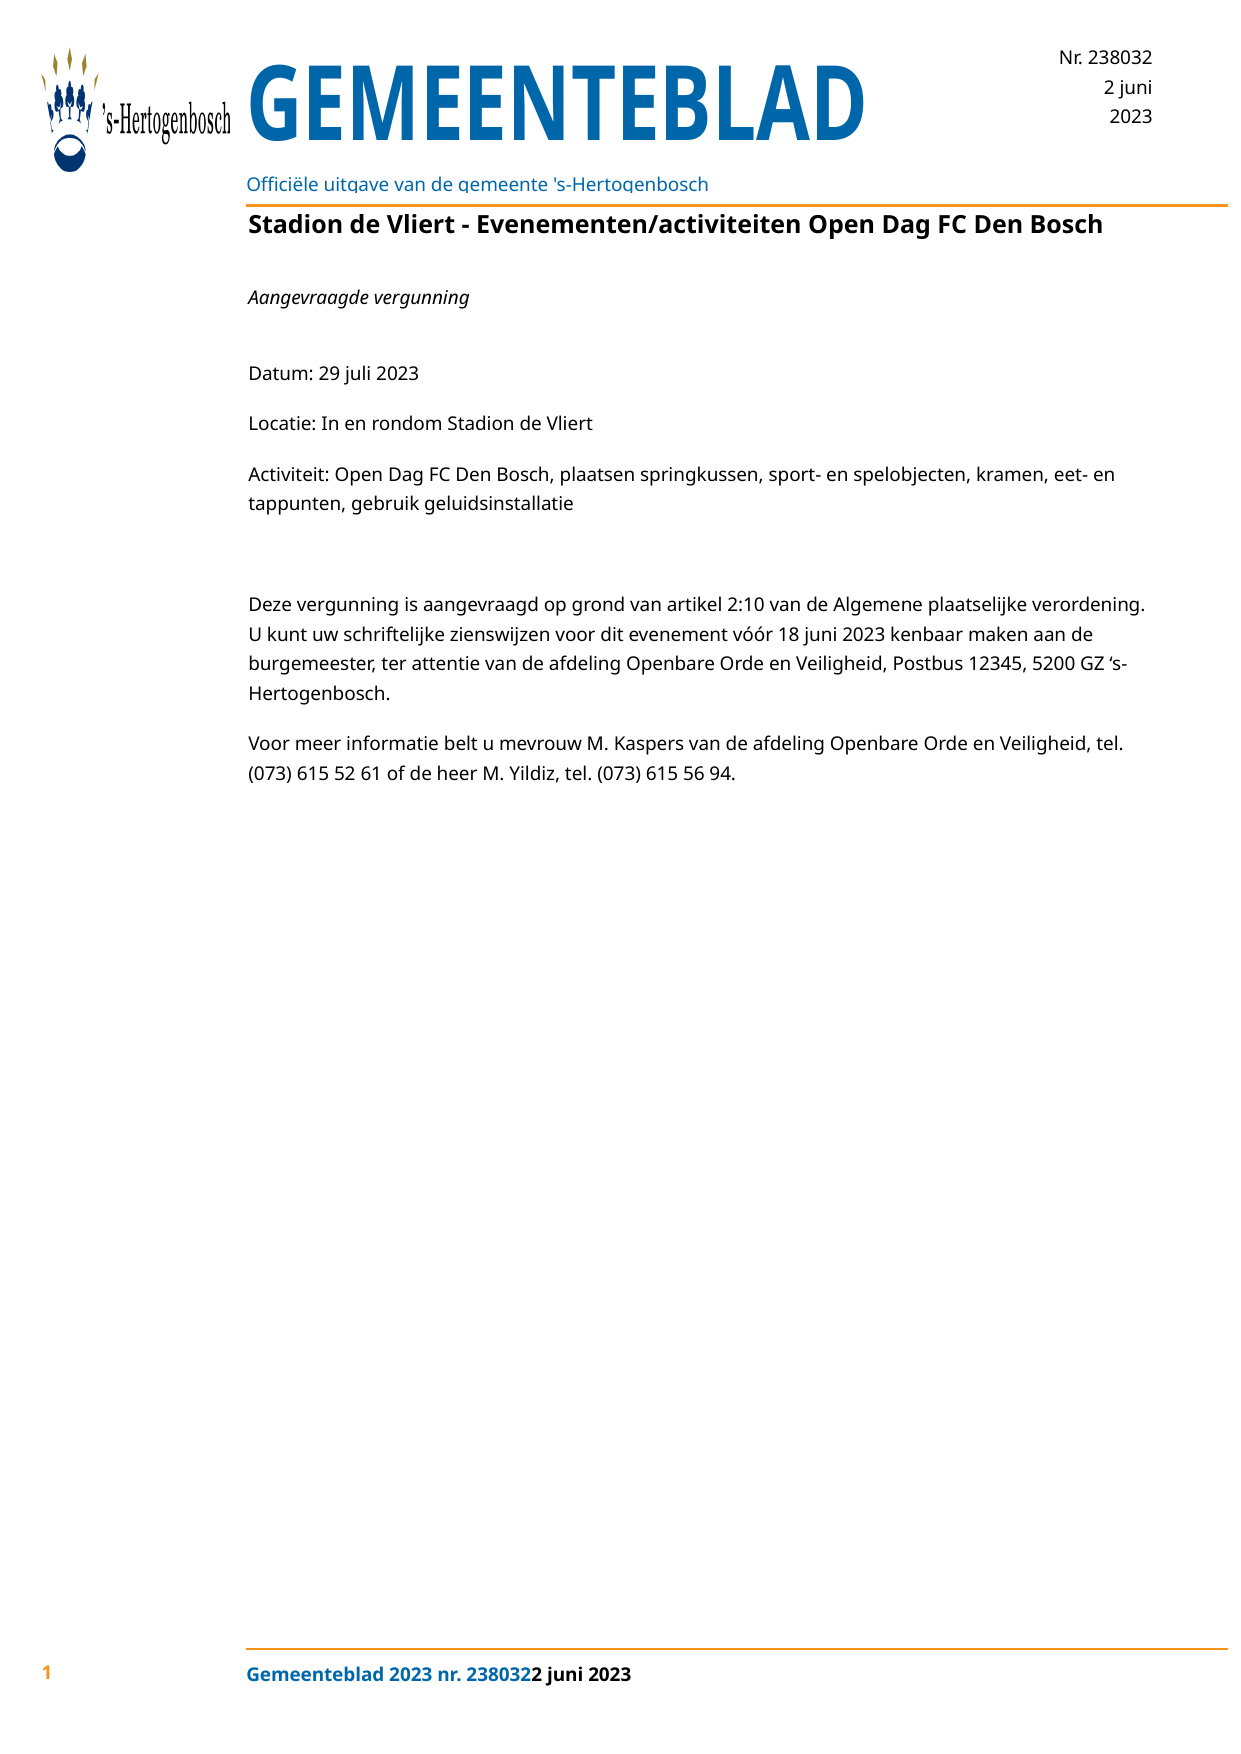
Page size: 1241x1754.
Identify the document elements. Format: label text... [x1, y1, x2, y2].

text Aangevraagde vergunning [248, 284, 1152, 309]
text Deze vergunning is aangevraagd op grond van artikel 2:10 van de Algemene plaatselijke verordening. U kunt uw schriftelijke zienswijzen voor dit evenement vóór 18 juni 2023 kenbaar maken aan de burgemeester, ter attentie van de afdeling Openbare Orde en Veiligheid, Postbus 12345, 5200 GZ ‘s-Hertogenbosch. [248, 591, 1152, 706]
text Voor meer informatie belt u mevrouw M. Kaspers van de afdeling Openbare Orde en Veiligheid, tel. (073) 615 52 61 of de heer M. Yildiz, tel. (073) 615 56 94. [248, 730, 1152, 786]
picture [41, 47, 231, 172]
text Locatie: In en rondom Stadion de Vliert [248, 410, 1152, 436]
text Activiteit: Open Dag FC Den Bosch, plaatsen springkussen, sport- en spelobjecten, kramen, eet- en tappunten, gebruik geluidsinstallatie [248, 461, 1152, 516]
text Datum: 29 juli 2023 [248, 360, 1152, 386]
text Stadion de Vliert - Evenementen/activiteiten Open Dag FC Den Bosch [248, 207, 1152, 241]
